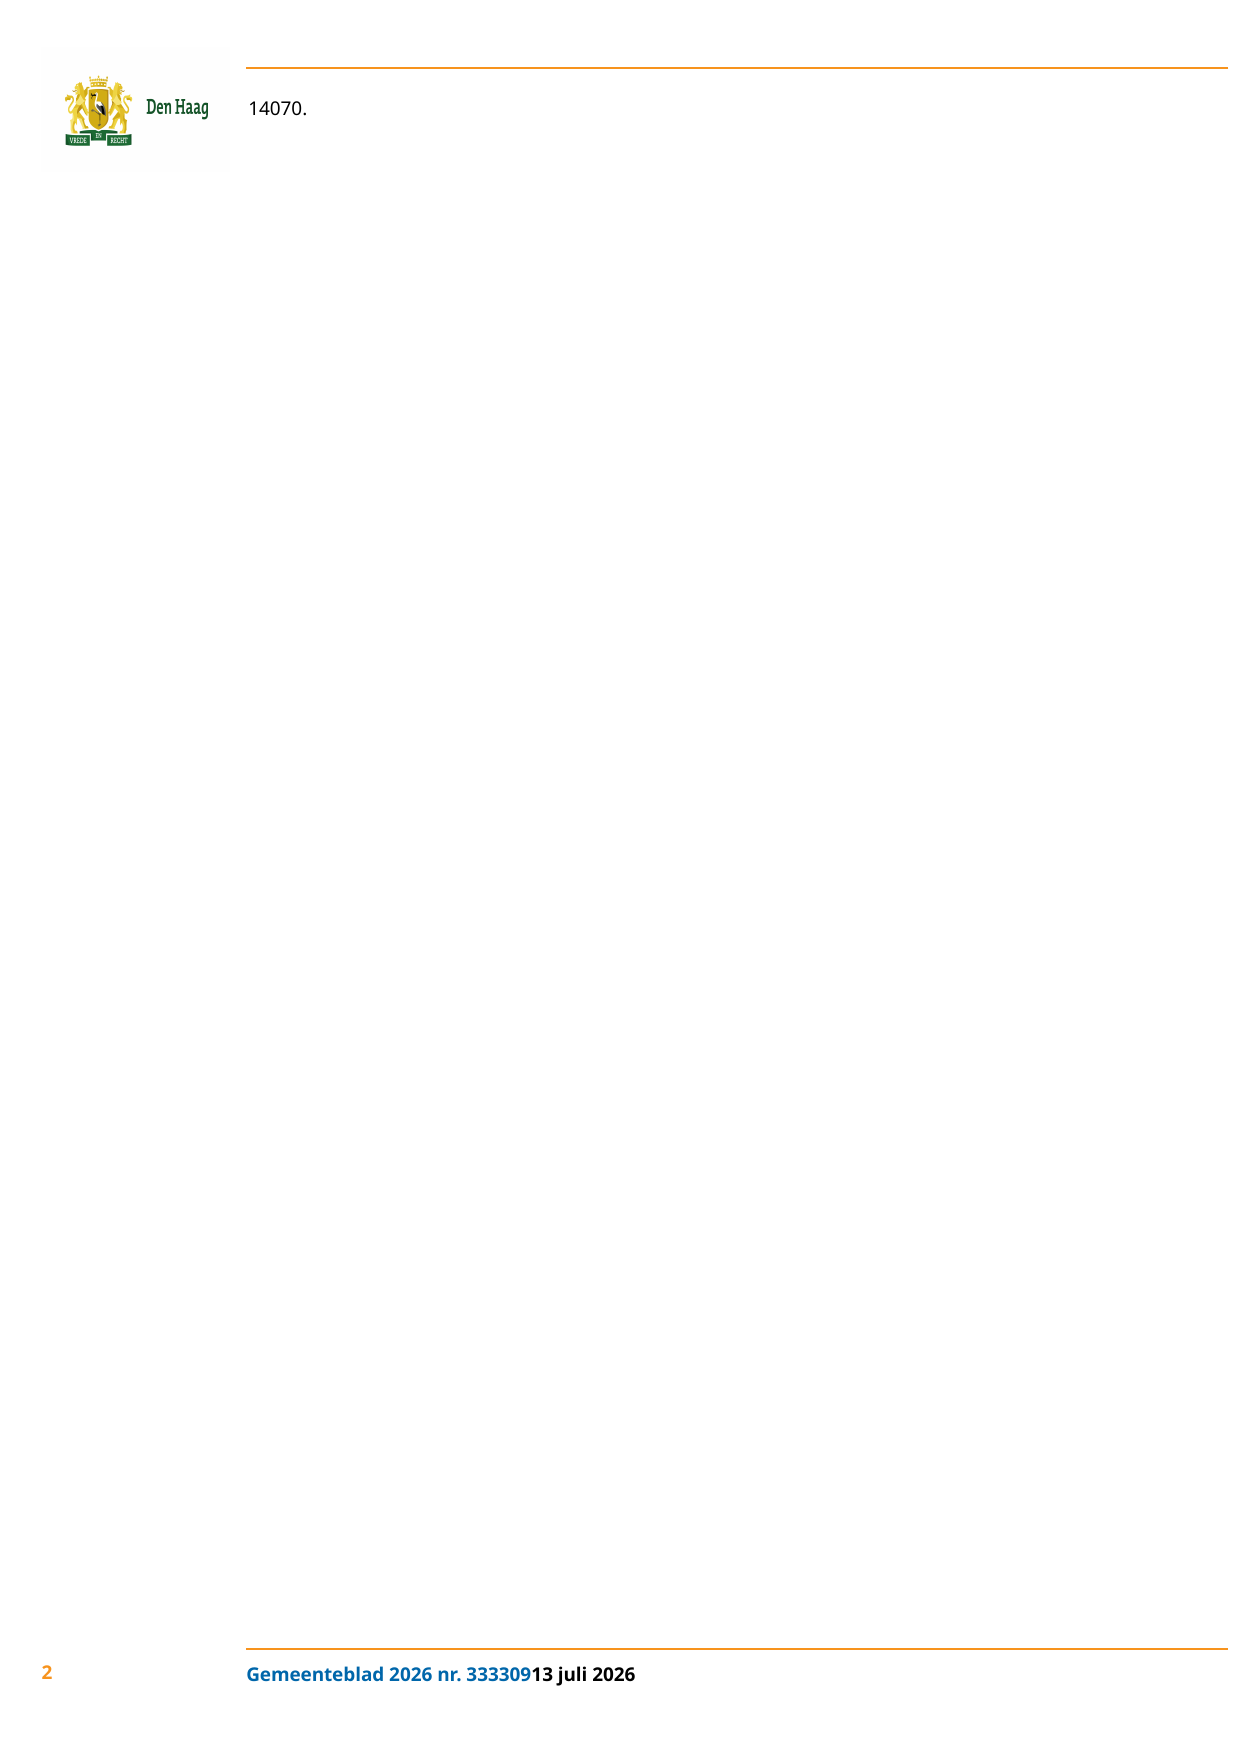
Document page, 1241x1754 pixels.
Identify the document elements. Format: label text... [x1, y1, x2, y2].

text 14070. [248, 95, 1152, 121]
picture [41, 47, 231, 172]
